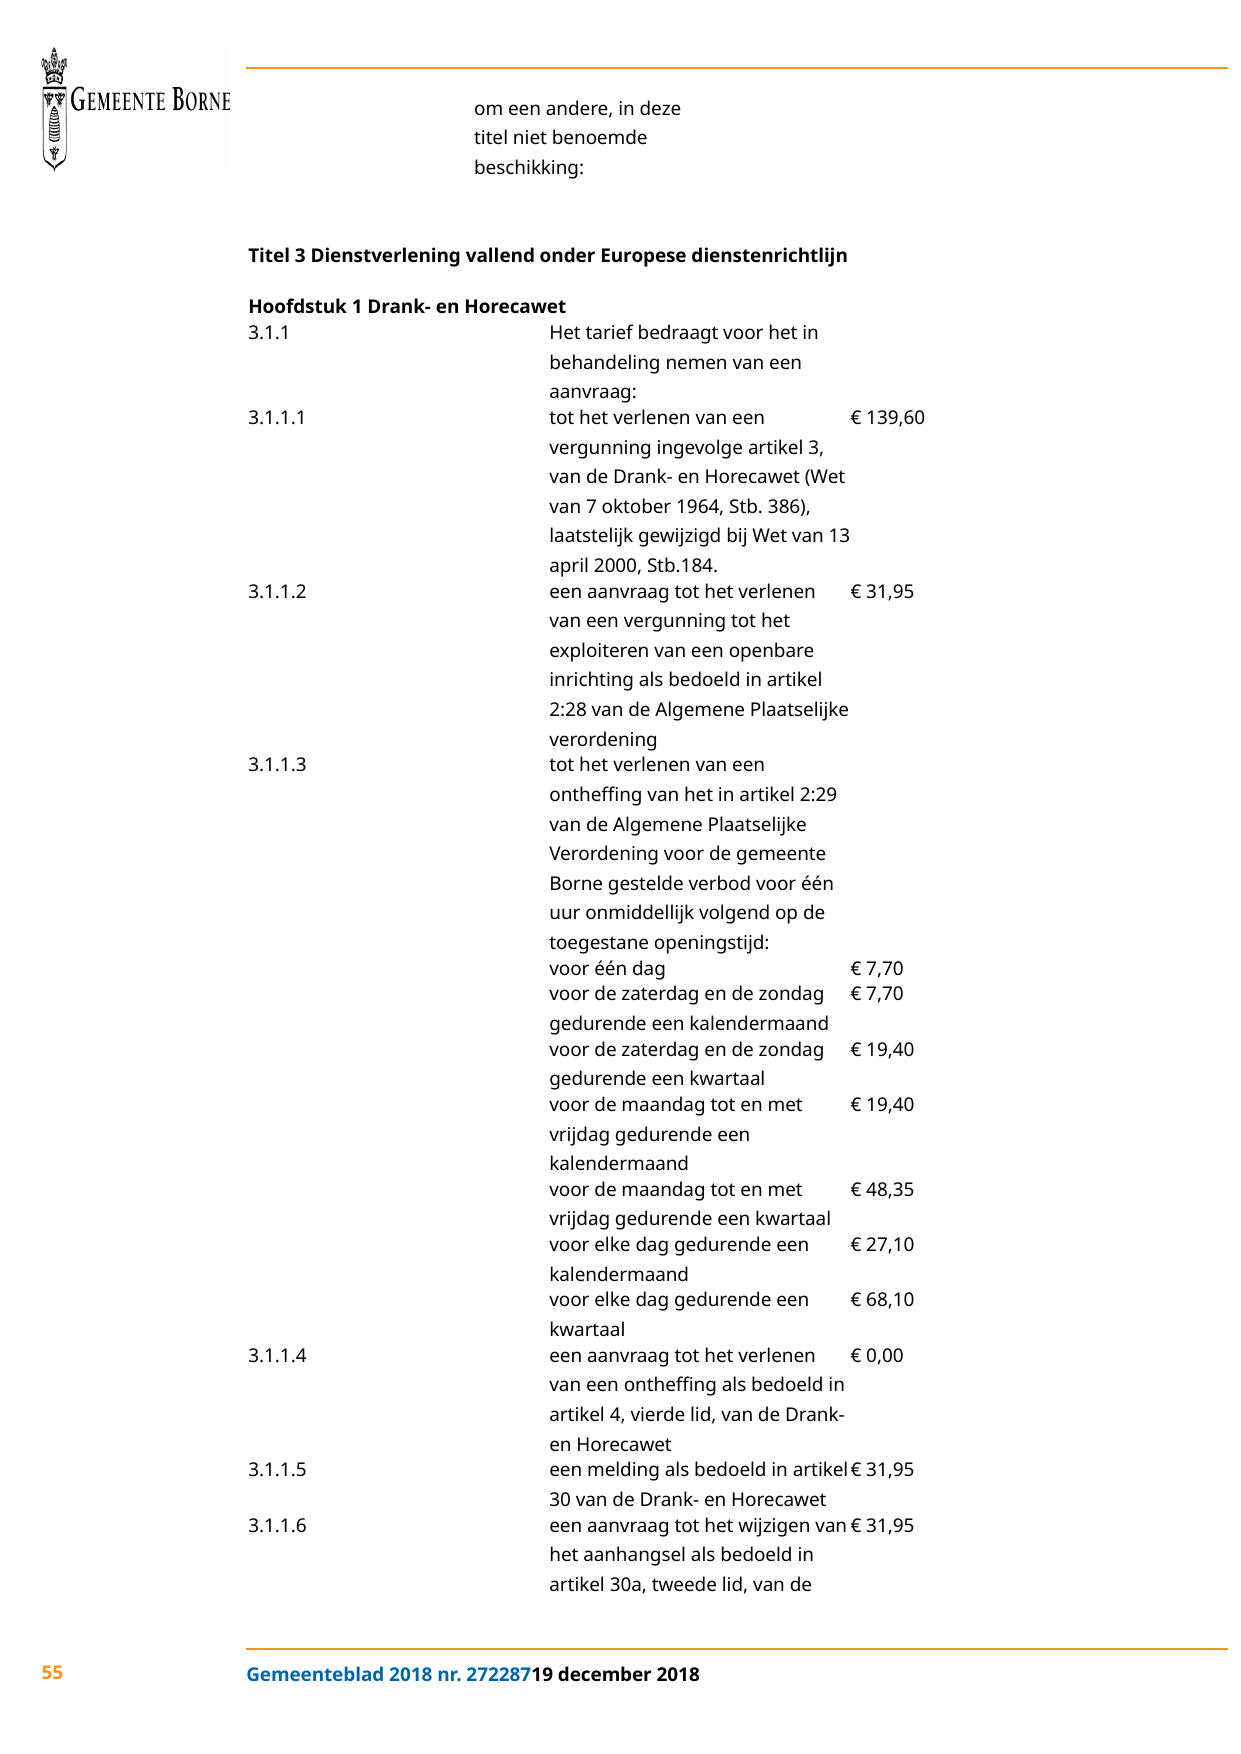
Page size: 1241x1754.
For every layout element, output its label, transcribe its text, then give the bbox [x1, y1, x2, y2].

table_cell [248, 95, 474, 180]
table_cell € 7,70 [850, 955, 1152, 981]
table_cell € 48,35 [850, 1176, 1152, 1231]
table_cell 3.1.1.2 [248, 578, 549, 752]
table_cell een melding als bedoeld in artikel 30 van de Drank- en Horecawet [549, 1456, 850, 1512]
table_cell [549, 268, 850, 294]
table_cell voor de zaterdag en de zondag gedurende een kalendermaand [549, 981, 850, 1036]
table_header Titel 3 Dienstverlening vallend onder Europese dienstenrichtlijn [248, 242, 850, 268]
table_cell € 19,40 [850, 1091, 1152, 1176]
table_cell voor de zaterdag en de zondag gedurende een kwartaal [549, 1036, 850, 1091]
table_cell om een andere, in deze titel niet benoemde beschikking: [474, 95, 700, 180]
table_cell een aanvraag tot het wijzigen van het aanhangsel als bedoeld in artikel 30a, tweede lid, van de [549, 1512, 850, 1597]
table_cell 3.1.1.6 [248, 1512, 549, 1597]
table_cell [700, 95, 926, 180]
table_cell voor elke dag gedurende een kwartaal [549, 1287, 850, 1342]
table_cell tot het verlenen van een vergunning ingevolge artikel 3, van de Drank- en Horecawet (Wet van 7 oktober 1964, Stb. 386), laatstelijk gewijzigd bij Wet van 13 april 2000, Stb.184. [549, 404, 850, 578]
table_cell € 31,95 [850, 1512, 1152, 1597]
table_cell [850, 268, 1152, 294]
table_cell € 31,95 [850, 1456, 1152, 1512]
table_cell [248, 955, 549, 981]
table_cell [248, 1231, 549, 1287]
table_cell 3.1.1.5 [248, 1456, 549, 1512]
table_cell Hoofdstuk 1 Drank- en Horecawet [248, 294, 850, 319]
table_cell een aanvraag tot het verlenen van een ontheffing als bedoeld in artikel 4, vierde lid, van de Drank- en Horecawet [549, 1342, 850, 1456]
table_cell 3.1.1.1 [248, 404, 549, 578]
table_cell € 31,95 [850, 578, 1152, 752]
table_cell 3.1.1.4 [248, 1342, 549, 1456]
table_cell [248, 1287, 549, 1342]
table_cell [248, 268, 549, 294]
table_cell € 0,00 [850, 1342, 1152, 1456]
table_cell € 7,70 [850, 981, 1152, 1036]
table_cell voor de maandag tot en met vrijdag gedurende een kalendermaand [549, 1091, 850, 1176]
table_cell [248, 1176, 549, 1231]
table_cell [248, 981, 549, 1036]
table_cell tot het verlenen van een ontheffing van het in artikel 2:29 van de Algemene Plaatselijke Verordening voor de gemeente Borne gestelde verbod voor één uur onmiddellijk volgend op de toegestane openingstijd: [549, 752, 850, 955]
table_cell Het tarief bedraagt voor het in behandeling nemen van een aanvraag: [549, 319, 850, 404]
table_cell € 19,40 [850, 1036, 1152, 1091]
table_cell voor één dag [549, 955, 850, 981]
table_cell [850, 294, 1152, 319]
table_cell [248, 1091, 549, 1176]
table_cell € 139,60 [850, 404, 1152, 578]
picture [41, 47, 231, 172]
table_cell 3.1.1 [248, 319, 549, 404]
table_cell [850, 752, 1152, 955]
table_cell [850, 319, 1152, 404]
table_cell een aanvraag tot het verlenen van een vergunning tot het exploiteren van een openbare inrichting als bedoeld in artikel 2:28 van de Algemene Plaatselijke verordening [549, 578, 850, 752]
table_header [850, 242, 1152, 268]
table_cell voor elke dag gedurende een kalendermaand [549, 1231, 850, 1287]
table_cell voor de maandag tot en met vrijdag gedurende een kwartaal [549, 1176, 850, 1231]
table_cell € 27,10 [850, 1231, 1152, 1287]
table_cell [248, 1036, 549, 1091]
table_cell € 68,10 [850, 1287, 1152, 1342]
table_cell 3.1.1.3 [248, 752, 549, 955]
